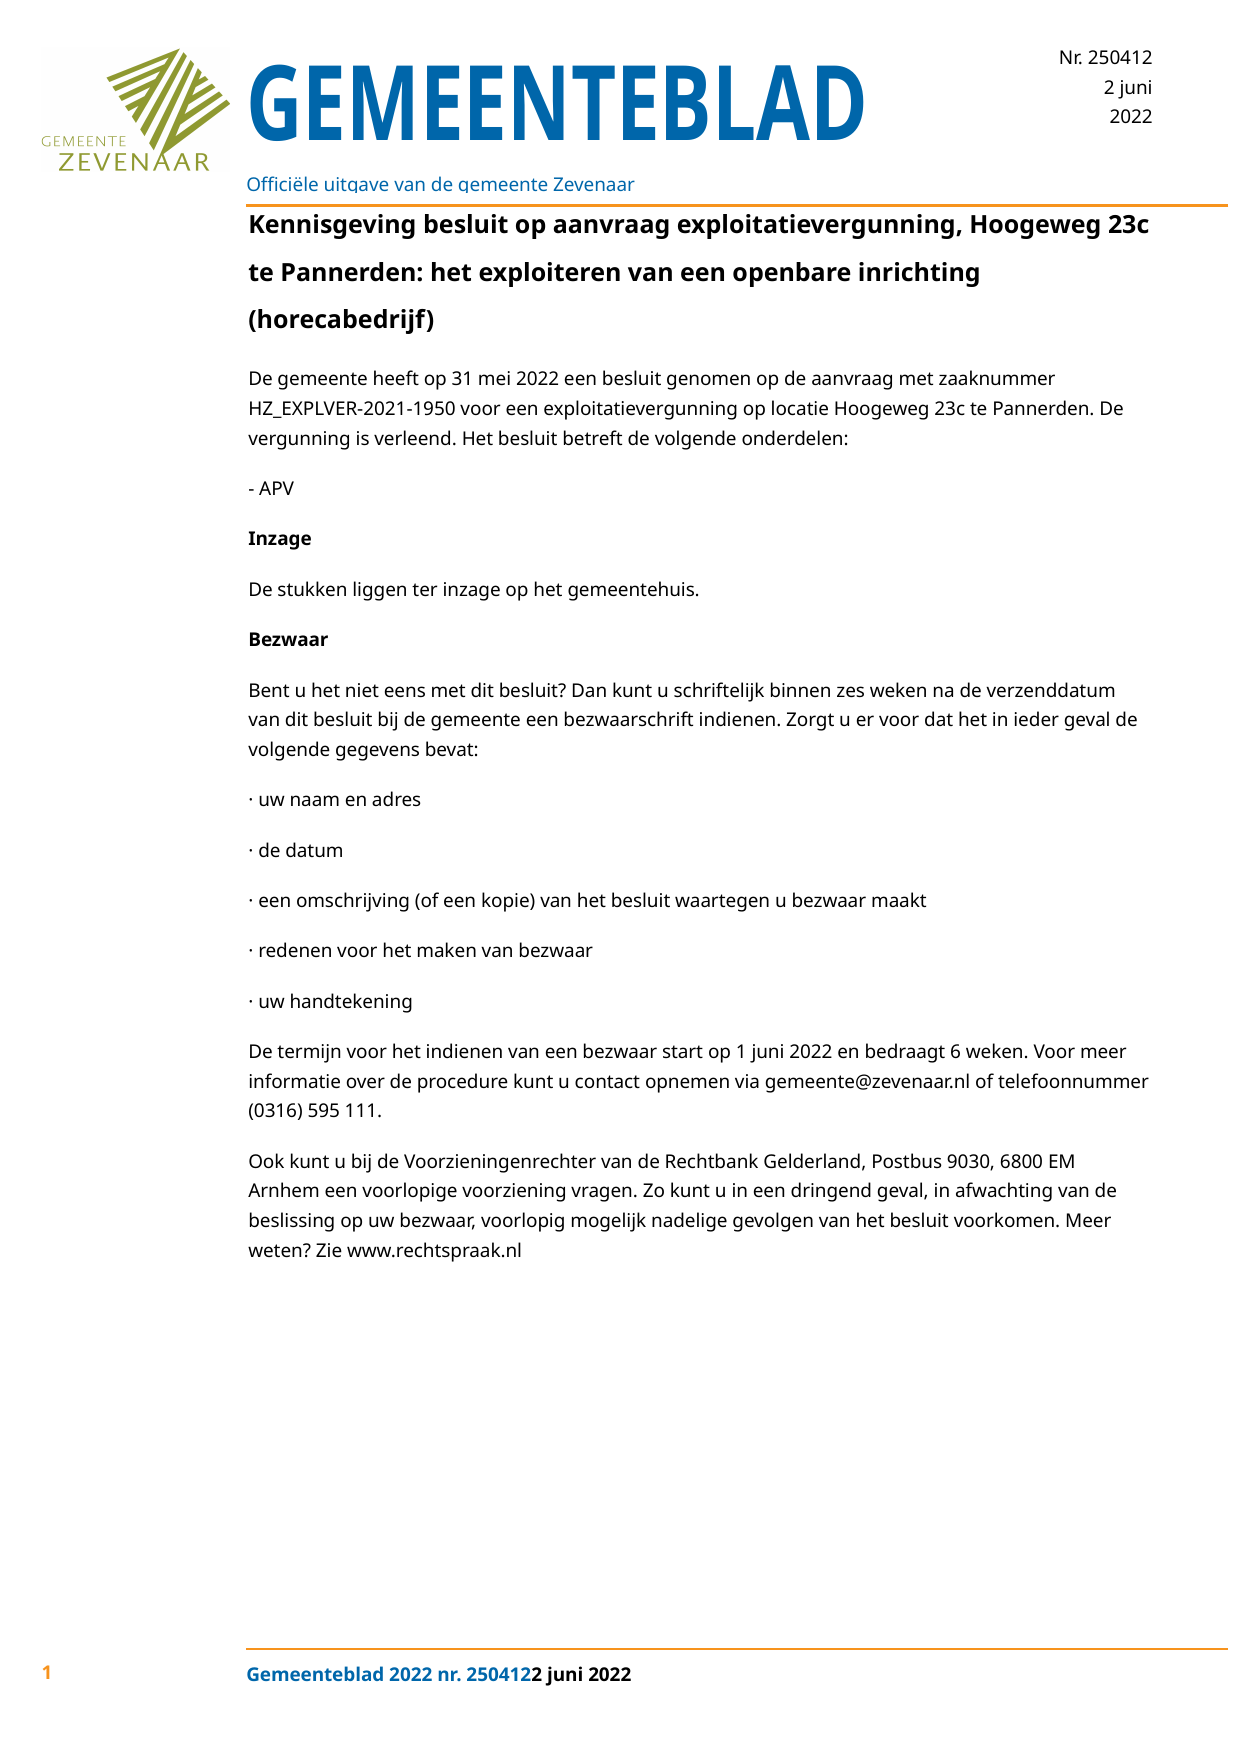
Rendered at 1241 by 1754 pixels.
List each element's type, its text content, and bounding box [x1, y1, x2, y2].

text · uw handtekening [248, 988, 1152, 1014]
text - APV [248, 475, 1152, 501]
text Bezwaar [248, 626, 1152, 652]
text De termijn voor het indienen van een bezwaar start op 1 juni 2022 en bedraagt 6 weken. Voor meer informatie over de procedure kunt u contact opnemen via gemeente@zevenaar.nl of telefoonnummer (0316) 595 111. [248, 1038, 1152, 1123]
text Bent u het niet eens met dit besluit? Dan kunt u schriftelijk binnen zes weken na de verzenddatum van dit besluit bij de gemeente een bezwaarschrift indienen. Zorgt u er voor dat het in ieder geval de volgende gegevens bevat: [248, 677, 1152, 762]
text De gemeente heeft op 31 mei 2022 een besluit genomen op de aanvraag met zaaknummer HZ_EXPLVER-2021-1950 voor een exploitatievergunning op locatie Hoogeweg 23c te Pannerden. De vergunning is verleend. Het besluit betreft de volgende onderdelen: [248, 366, 1152, 450]
picture [41, 47, 231, 172]
text Inzage [248, 526, 1152, 551]
text · de datum [248, 837, 1152, 862]
text · uw naam en adres [248, 786, 1152, 812]
text · een omschrijving (of een kopie) van het besluit waartegen u bezwaar maakt [248, 887, 1152, 913]
text De stukken liggen ter inzage op het gemeentehuis. [248, 576, 1152, 602]
text Ook kunt u bij de Voorzieningenrechter van de Rechtbank Gelderland, Postbus 9030, 6800 EM Arnhem een voorlopige voorziening vragen. Zo kunt u in een dringend geval, in afwachting van de beslissing op uw bezwaar, voorlopig mogelijk nadelige gevolgen van het besluit voorkomen. Meer weten? Zie www.rechtspraak.nl [248, 1148, 1152, 1262]
text · redenen voor het maken van bezwaar [248, 938, 1152, 963]
text Kennisgeving besluit op aanvraag exploitatievergunning, Hoogeweg 23c te Pannerden: het exploiteren van een openbare inrichting (horecabedrijf) [248, 207, 1152, 336]
